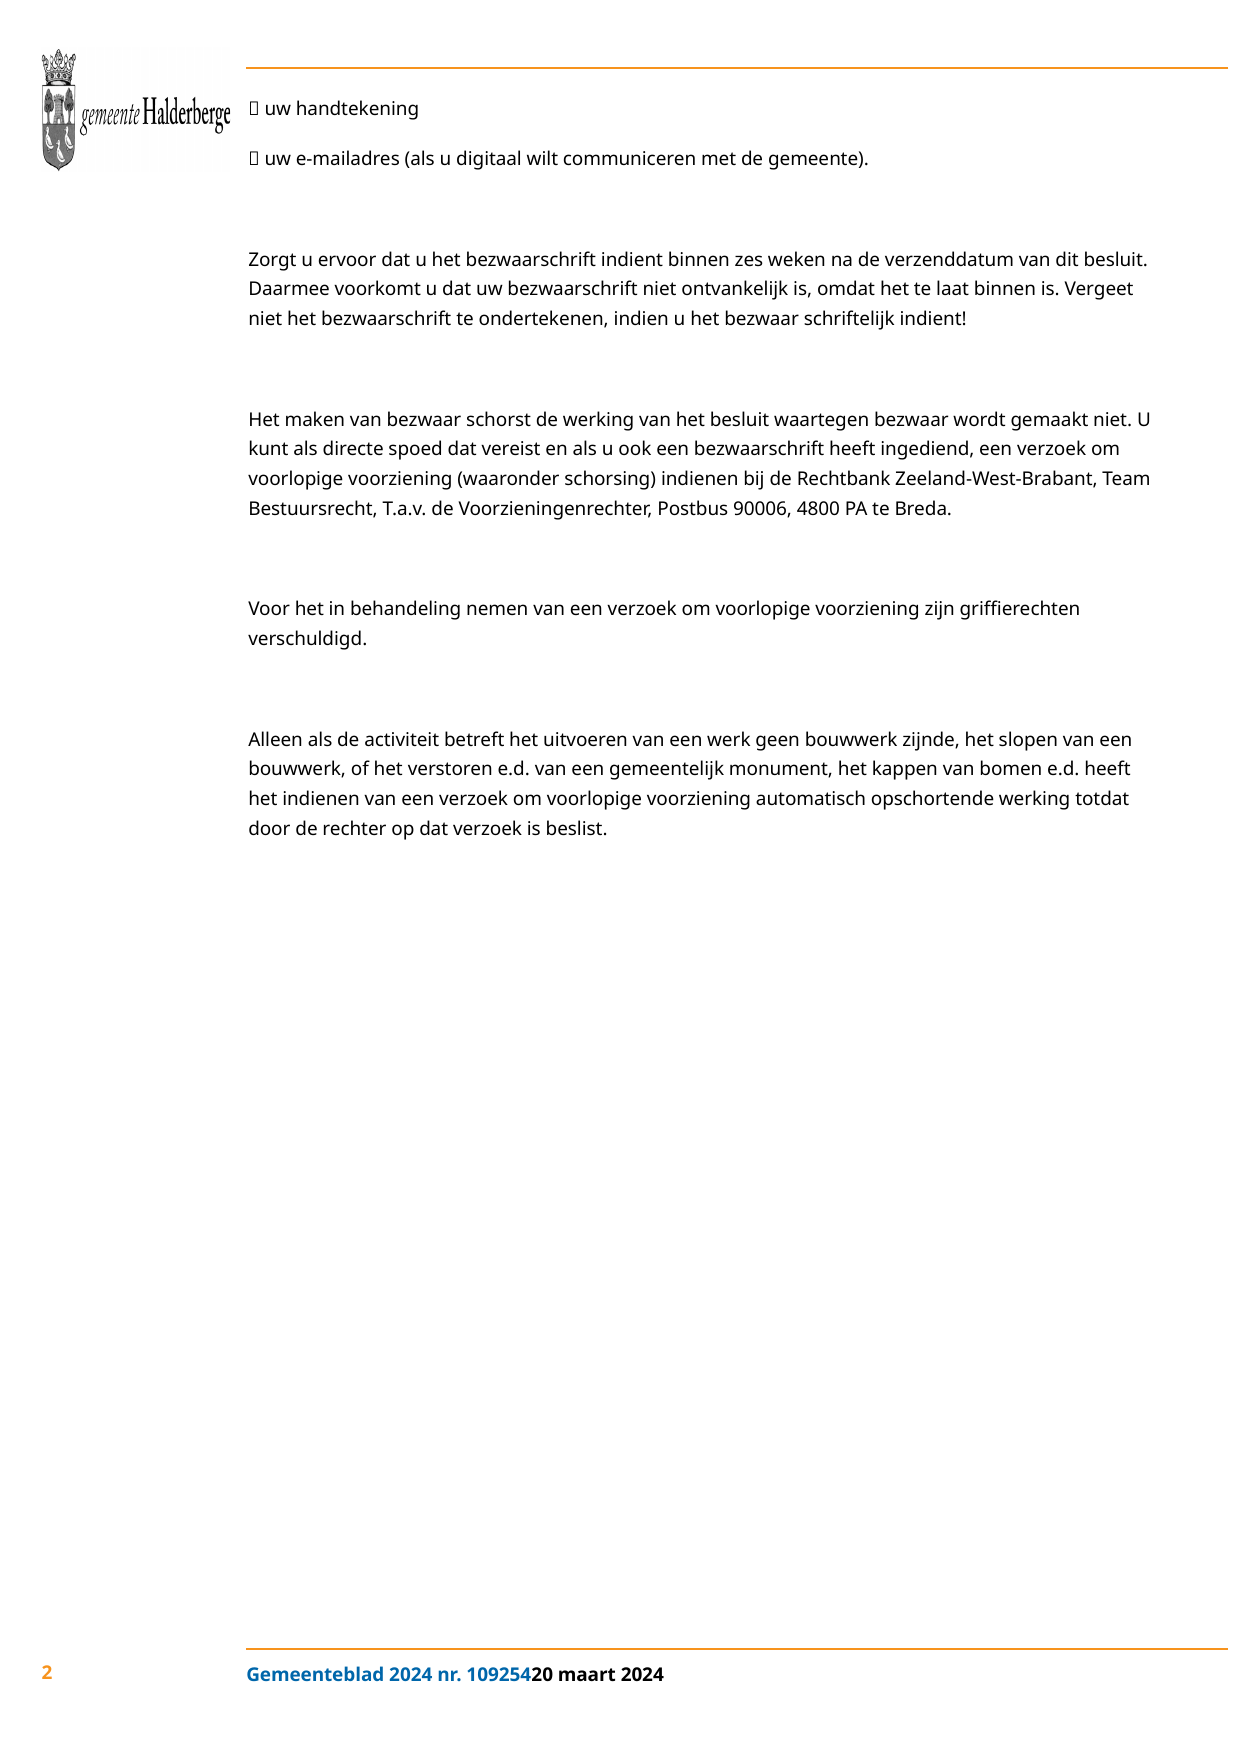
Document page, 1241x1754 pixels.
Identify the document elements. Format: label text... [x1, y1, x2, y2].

text  uw e-mailadres (als u digitaal wilt communiceren met de gemeente). [248, 145, 1152, 171]
text Het maken van bezwaar schorst de werking van het besluit waartegen bezwaar wordt gemaakt niet. U kunt als directe spoed dat vereist en als u ook een bezwaarschrift heeft ingediend, een verzoek om voorlopige voorziening (waaronder schorsing) indienen bij de Rechtbank Zeeland-West-Brabant, Team Bestuursrecht, T.a.v. de Voorzieningenrechter, Postbus 90006, 4800 PA te Breda. [248, 406, 1152, 521]
picture [41, 47, 231, 172]
text Voor het in behandeling nemen van een verzoek om voorlopige voorziening zijn griffierechten verschuldigd. [248, 596, 1152, 651]
text  uw handtekening [248, 95, 1152, 121]
text Zorgt u ervoor dat u het bezwaarschrift indient binnen zes weken na de verzenddatum van dit besluit. Daarmee voorkomt u dat uw bezwaarschrift niet ontvankelijk is, omdat het te laat binnen is. Vergeet niet het bezwaarschrift te ondertekenen, indien u het bezwaar schriftelijk indient! [248, 246, 1152, 331]
text Alleen als de activiteit betreft het uitvoeren van een werk geen bouwwerk zijnde, het slopen van een bouwwerk, of het verstoren e.d. van een gemeentelijk monument, het kappen van bomen e.d. heeft het indienen van een verzoek om voorlopige voorziening automatisch opschortende werking totdat door de rechter op dat verzoek is beslist. [248, 726, 1152, 841]
